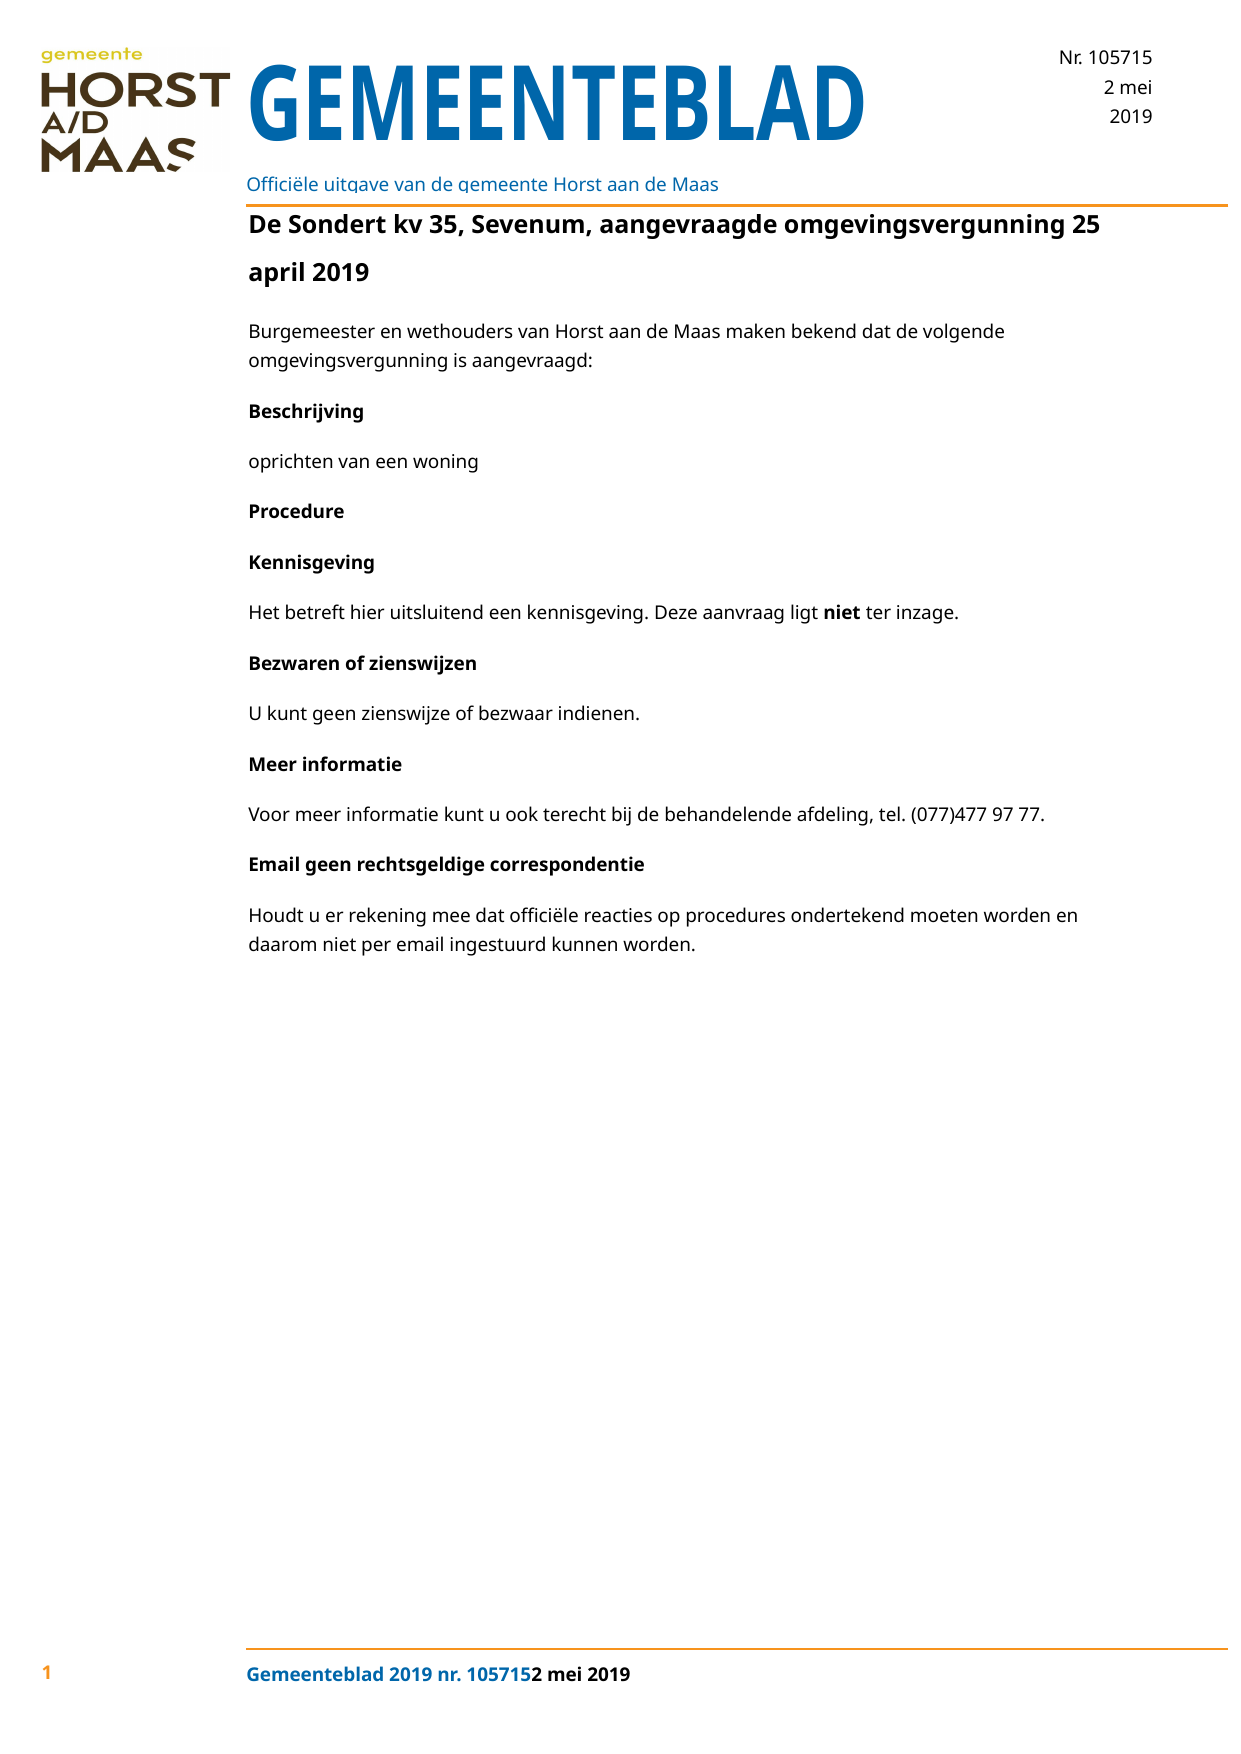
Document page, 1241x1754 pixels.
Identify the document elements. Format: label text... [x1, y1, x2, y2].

text Burgemeester en wethouders van Horst aan de Maas maken bekend dat de volgende omgevingsvergunning is aangevraagd: [248, 318, 1152, 373]
text De Sondert kv 35, Sevenum, aangevraagde omgevingsvergunning 25 april 2019 [248, 207, 1152, 288]
text oprichten van een woning [248, 448, 1152, 474]
text Voor meer informatie kunt u ook terecht bij de behandelende afdeling, tel. (077)477 97 77. [248, 801, 1152, 827]
text Beschrijving [248, 398, 1152, 424]
picture [41, 47, 231, 172]
text Het betreft hier uitsluitend een kennisgeving. Deze aanvraag ligt niet ter inzage. [248, 599, 1152, 625]
text Procedure [248, 499, 1152, 524]
text Email geen rechtsgeldige correspondentie [248, 852, 1152, 877]
text Meer informatie [248, 751, 1152, 777]
text Bezwaren of zienswijzen [248, 650, 1152, 676]
text Kennisgeving [248, 549, 1152, 575]
text Houdt u er rekening mee dat officiële reacties op procedures ondertekend moeten worden en daarom niet per email ingestuurd kunnen worden. [248, 902, 1152, 957]
text U kunt geen zienswijze of bezwaar indienen. [248, 700, 1152, 726]
